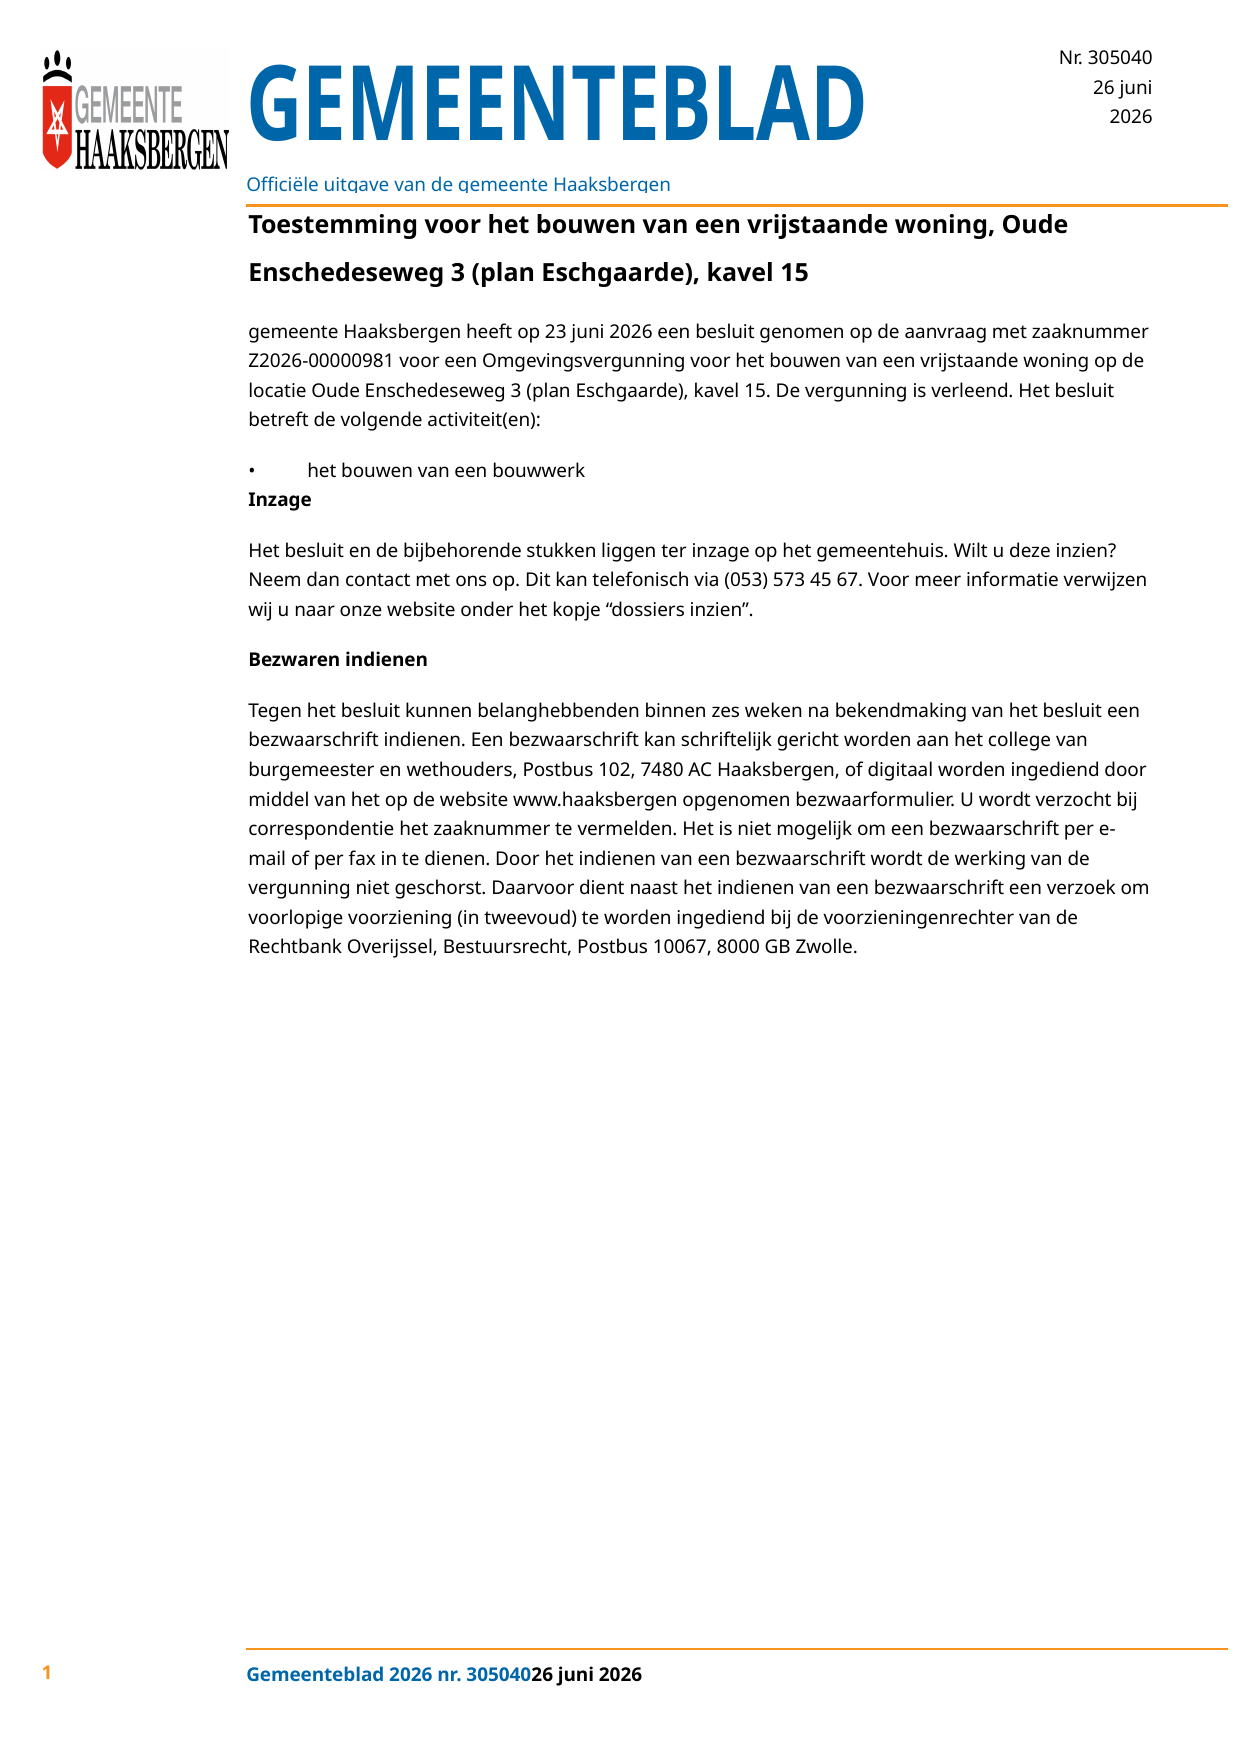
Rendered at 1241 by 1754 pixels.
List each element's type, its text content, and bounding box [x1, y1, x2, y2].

text Inzage [248, 487, 1152, 512]
text Tegen het besluit kunnen belanghebbenden binnen zes weken na bekendmaking van het besluit een bezwaarschrift indienen. Een bezwaarschrift kan schriftelijk gericht worden aan het college van burgemeester en wethouders, Postbus 102, 7480 AC Haaksbergen, of digitaal worden ingediend door middel van het op de website www.haaksbergen opgenomen bezwaarformulier. U wordt verzocht bij correspondentie het zaaknummer te vermelden. Het is niet mogelijk om een bezwaarschrift per e-mail of per fax in te dienen. Door het indienen van een bezwaarschrift wordt de werking van de vergunning niet geschorst. Daarvoor dient naast het indienen van een bezwaarschrift een verzoek om voorlopige voorziening (in tweevoud) te worden ingediend bij de voorzieningenrechter van de Rechtbank Overijssel, Bestuursrecht, Postbus 10067, 8000 GB Zwolle. [248, 697, 1152, 959]
text gemeente Haaksbergen heeft op 23 juni 2026 een besluit genomen op de aanvraag met zaaknummer Z2026-00000981 voor een Omgevingsvergunning voor het bouwen van een vrijstaande woning op de locatie Oude Enschedeseweg 3 (plan Eschgaarde), kavel 15. De vergunning is verleend. Het besluit betreft de volgende activiteit(en): [248, 318, 1152, 432]
text Toestemming voor het bouwen van een vrijstaande woning, Oude Enschedeseweg 3 (plan Eschgaarde), kavel 15 [248, 207, 1152, 288]
picture [41, 47, 231, 172]
text Het besluit en de bijbehorende stukken liggen ter inzage op het gemeentehuis. Wilt u deze inzien? Neem dan contact met ons op. Dit kan telefonisch via (053) 573 45 67. Voor meer informatie verwijzen wij u naar onze website onder het kopje “dossiers inzien”. [248, 537, 1152, 622]
list het bouwen van een bouwwerk [248, 457, 1152, 483]
text Bezwaren indienen [248, 647, 1152, 672]
